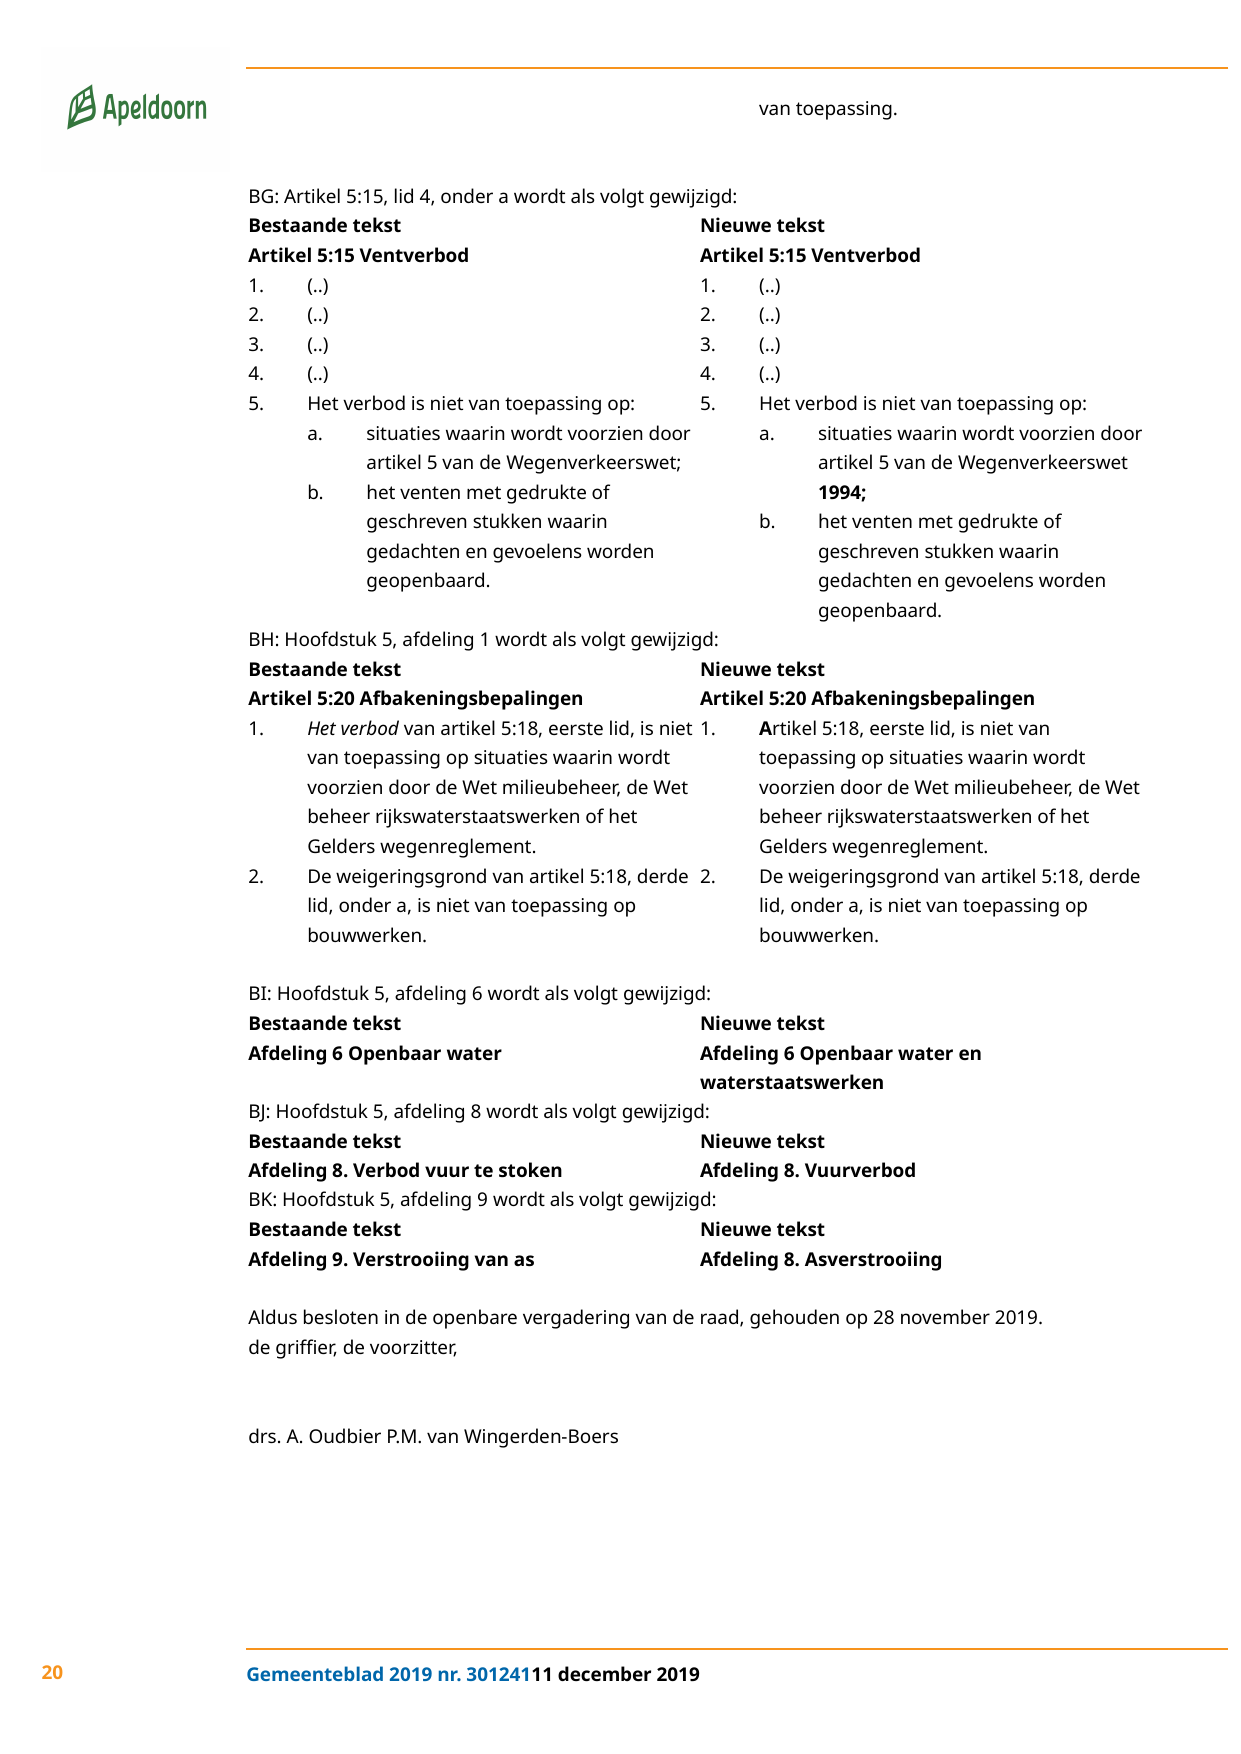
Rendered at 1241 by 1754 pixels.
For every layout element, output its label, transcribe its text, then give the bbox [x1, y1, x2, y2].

text BG: Artikel 5:15, lid 4, onder a wordt als volgt gewijzigd: [248, 183, 1152, 209]
table_header Nieuwe tekst Afdeling 8. Vuurverbod [700, 1128, 1152, 1183]
table_header Bestaande tekst Afdeling 9. Verstrooiing van as [248, 1216, 700, 1272]
table_header Nieuwe tekst Afdeling 8. Asverstrooiing [700, 1216, 1152, 1272]
table_header Bestaande tekst Artikel 5:20 Afbakeningsbepalingen Het verbod van artikel 5:18, eerste lid, is niet van toepassing op situaties waarin wordt voorzien door de Wet milieubeheer, de Wet beheer rijkswaterstaatswerken of het Gelders wegenreglement. De weigeringsgrond van artikel 5:18, derde lid, onder a, is niet van toepassing op bouwwerken. [248, 656, 700, 977]
picture [41, 47, 231, 172]
table_header Bestaande tekst Afdeling 8. Verbod vuur te stoken [248, 1128, 700, 1183]
table_header Nieuwe tekst Afdeling 6 Openbaar water en waterstaatswerken [700, 1010, 1152, 1095]
text BK: Hoofdstuk 5, afdeling 9 wordt als volgt gewijzigd: [248, 1187, 1152, 1212]
table_header Bestaande tekst Afdeling 6 Openbaar water [248, 1010, 700, 1095]
table_header Bestaande tekst Artikel 5:15 Ventverbod (..) (..) (..) (..) Het verbod is niet van toepassing op: situaties waarin wordt voorzien door artikel 5 van de Wegenverkeerswet; het venten met gedrukte of geschreven stukken waarin gedachten en gevoelens worden geopenbaard. [248, 213, 700, 623]
table_header Nieuwe tekst Artikel 5:20 Afbakeningsbepalingen Artikel 5:18, eerste lid, is niet van toepassing op situaties waarin wordt voorzien door de Wet milieubeheer, de Wet beheer rijkswaterstaatswerken of het Gelders wegenreglement. De weigeringsgrond van artikel 5:18, derde lid, onder a, is niet van toepassing op bouwwerken. [700, 656, 1152, 977]
text BH: Hoofdstuk 5, afdeling 1 wordt als volgt gewijzigd: [248, 626, 1152, 652]
table_header van toepassing. [700, 95, 1152, 150]
text Aldus besloten in de openbare vergadering van de raad, gehouden op 28 november 2019. [248, 1304, 1152, 1330]
text BI: Hoofdstuk 5, afdeling 6 wordt als volgt gewijzigd: [248, 981, 1152, 1006]
table_header Nieuwe tekst Artikel 5:15 Ventverbod (..) (..) (..) (..) Het verbod is niet van toepassing op: situaties waarin wordt voorzien door artikel 5 van de Wegenverkeerswet 1994; het venten met gedrukte of geschreven stukken waarin gedachten en gevoelens worden geopenbaard. [700, 213, 1152, 623]
table_header [248, 95, 700, 150]
text de griffier, de voorzitter, [248, 1334, 1152, 1360]
text BJ: Hoofdstuk 5, afdeling 8 wordt als volgt gewijzigd: [248, 1098, 1152, 1124]
text drs. A. Oudbier P.M. van Wingerden-Boers [248, 1423, 1152, 1448]
